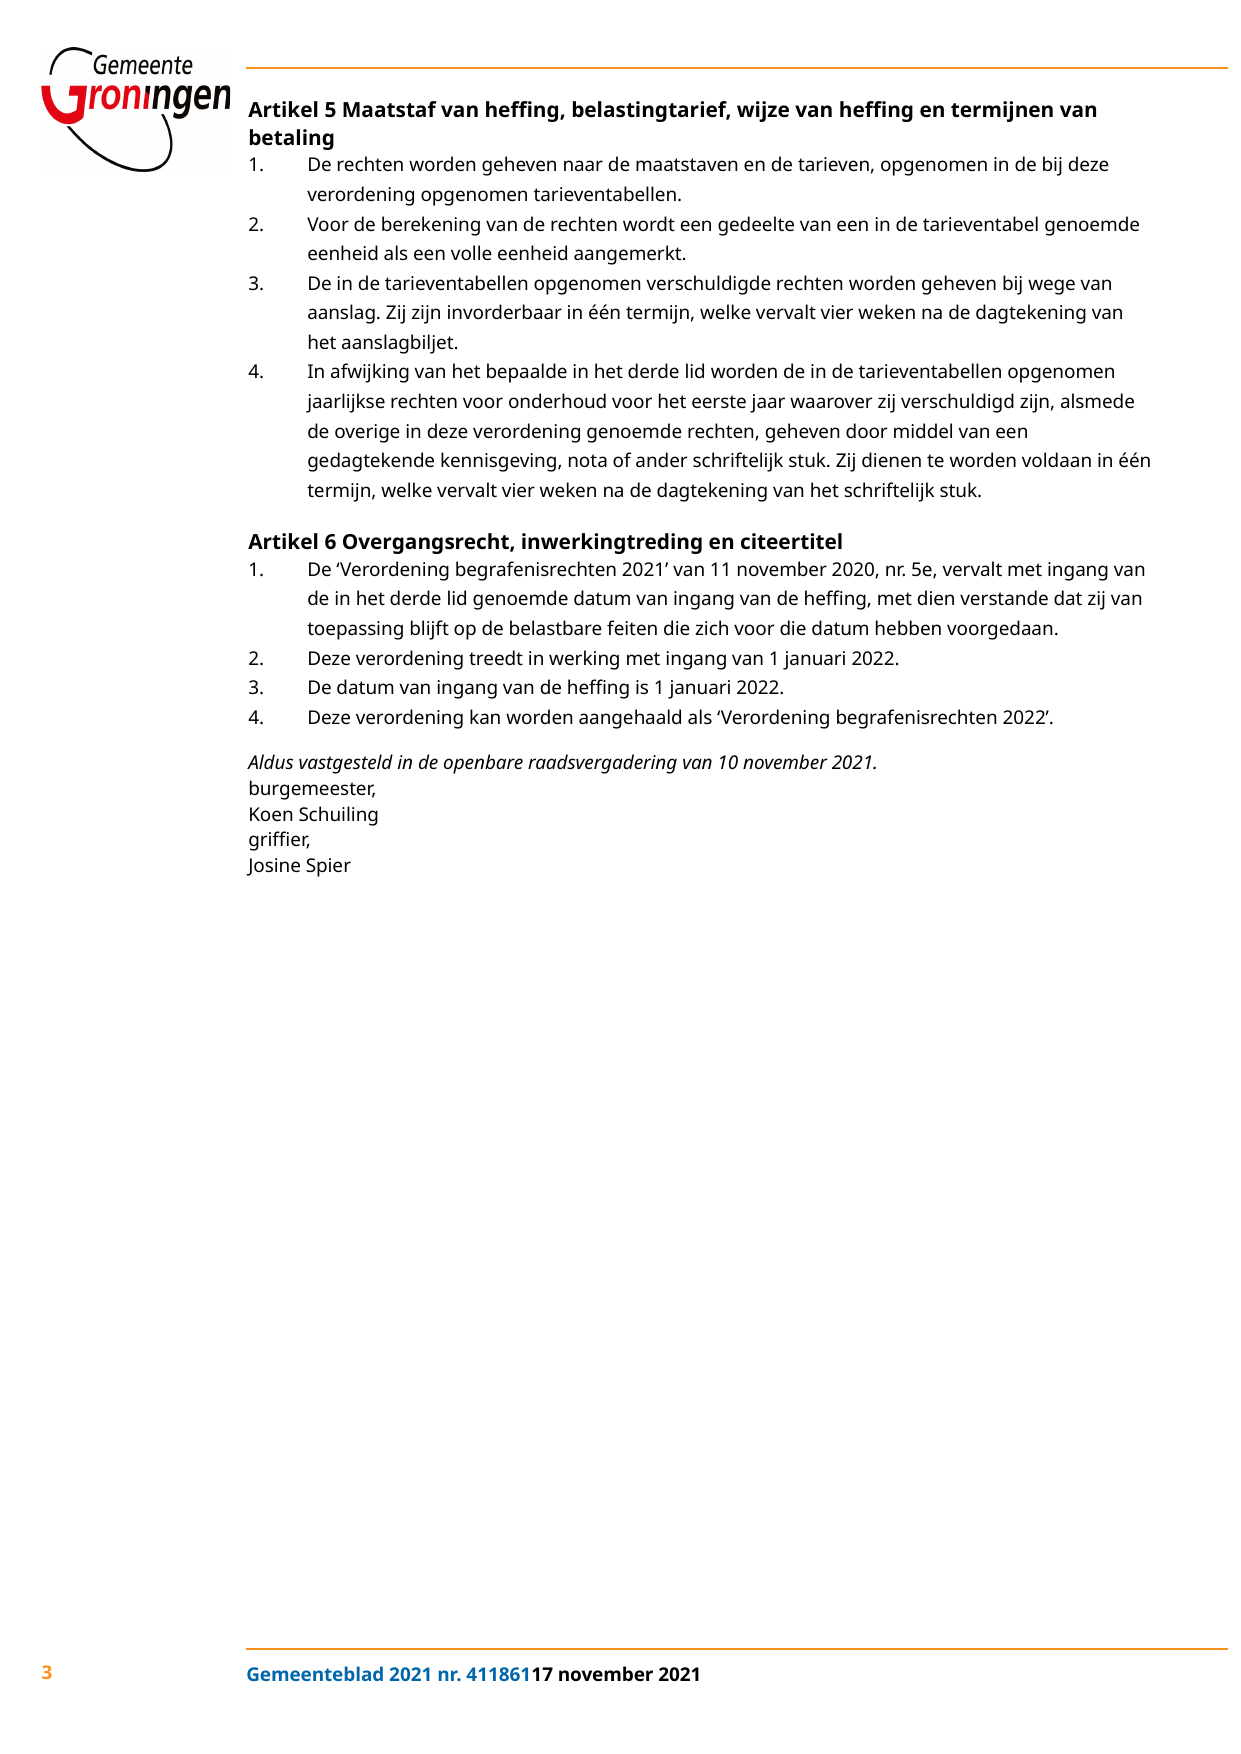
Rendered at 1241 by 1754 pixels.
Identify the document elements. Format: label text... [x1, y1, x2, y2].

list Voor de berekening van de rechten wordt een gedeelte van een in de tarieventabel genoemde eenheid als een volle eenheid aangemerkt. [248, 211, 1152, 266]
list In afwijking van het bepaalde in het derde lid worden de in de tarieventabellen opgenomen jaarlijkse rechten voor onderhoud voor het eerste jaar waarover zij verschuldigd zijn, alsmede de overige in deze verordening genoemde rechten, geheven door middel van een gedagtekende kennisgeving, nota of ander schriftelijk stuk. Zij dienen te worden voldaan in één termijn, welke vervalt vier weken na de dagtekening van het schriftelijk stuk. [248, 359, 1152, 503]
text griffier, [248, 827, 1152, 852]
text Artikel 6 Overgangsrecht, inwerkingtreding en citeertitel [248, 527, 1152, 556]
list De datum van ingang van de heffing is 1 januari 2022. [248, 674, 1152, 700]
list De ‘Verordening begrafenisrechten 2021’ van 11 november 2020, nr. 5e, vervalt met ingang van de in het derde lid genoemde datum van ingang van de heffing, met dien verstande dat zij van toepassing blijft op de belastbare feiten die zich voor die datum hebben voorgedaan. [248, 556, 1152, 641]
list De in de tarieventabellen opgenomen verschuldigde rechten worden geheven bij wege van aanslag. Zij zijn invorderbaar in één termijn, welke vervalt vier weken na de dagtekening van het aanslagbiljet. [248, 270, 1152, 355]
text burgemeester, [248, 775, 1152, 801]
list Deze verordening treedt in werking met ingang van 1 januari 2022. [248, 645, 1152, 670]
text Koen Schuiling [248, 801, 1152, 827]
list De rechten worden geheven naar de maatstaven en de tarieven, opgenomen in de bij deze verordening opgenomen tarieventabellen. [248, 152, 1152, 207]
text Josine Spier [248, 852, 1152, 878]
picture [41, 47, 231, 172]
list Deze verordening kan worden aangehaald als ‘Verordening begrafenisrechten 2022’. [248, 704, 1152, 729]
text Aldus vastgesteld in de openbare raadsvergadering van 10 november 2021. [248, 749, 1152, 775]
text Artikel 5 Maatstaf van heffing, belastingtarief, wijze van heffing en termijnen van betaling [248, 95, 1152, 152]
